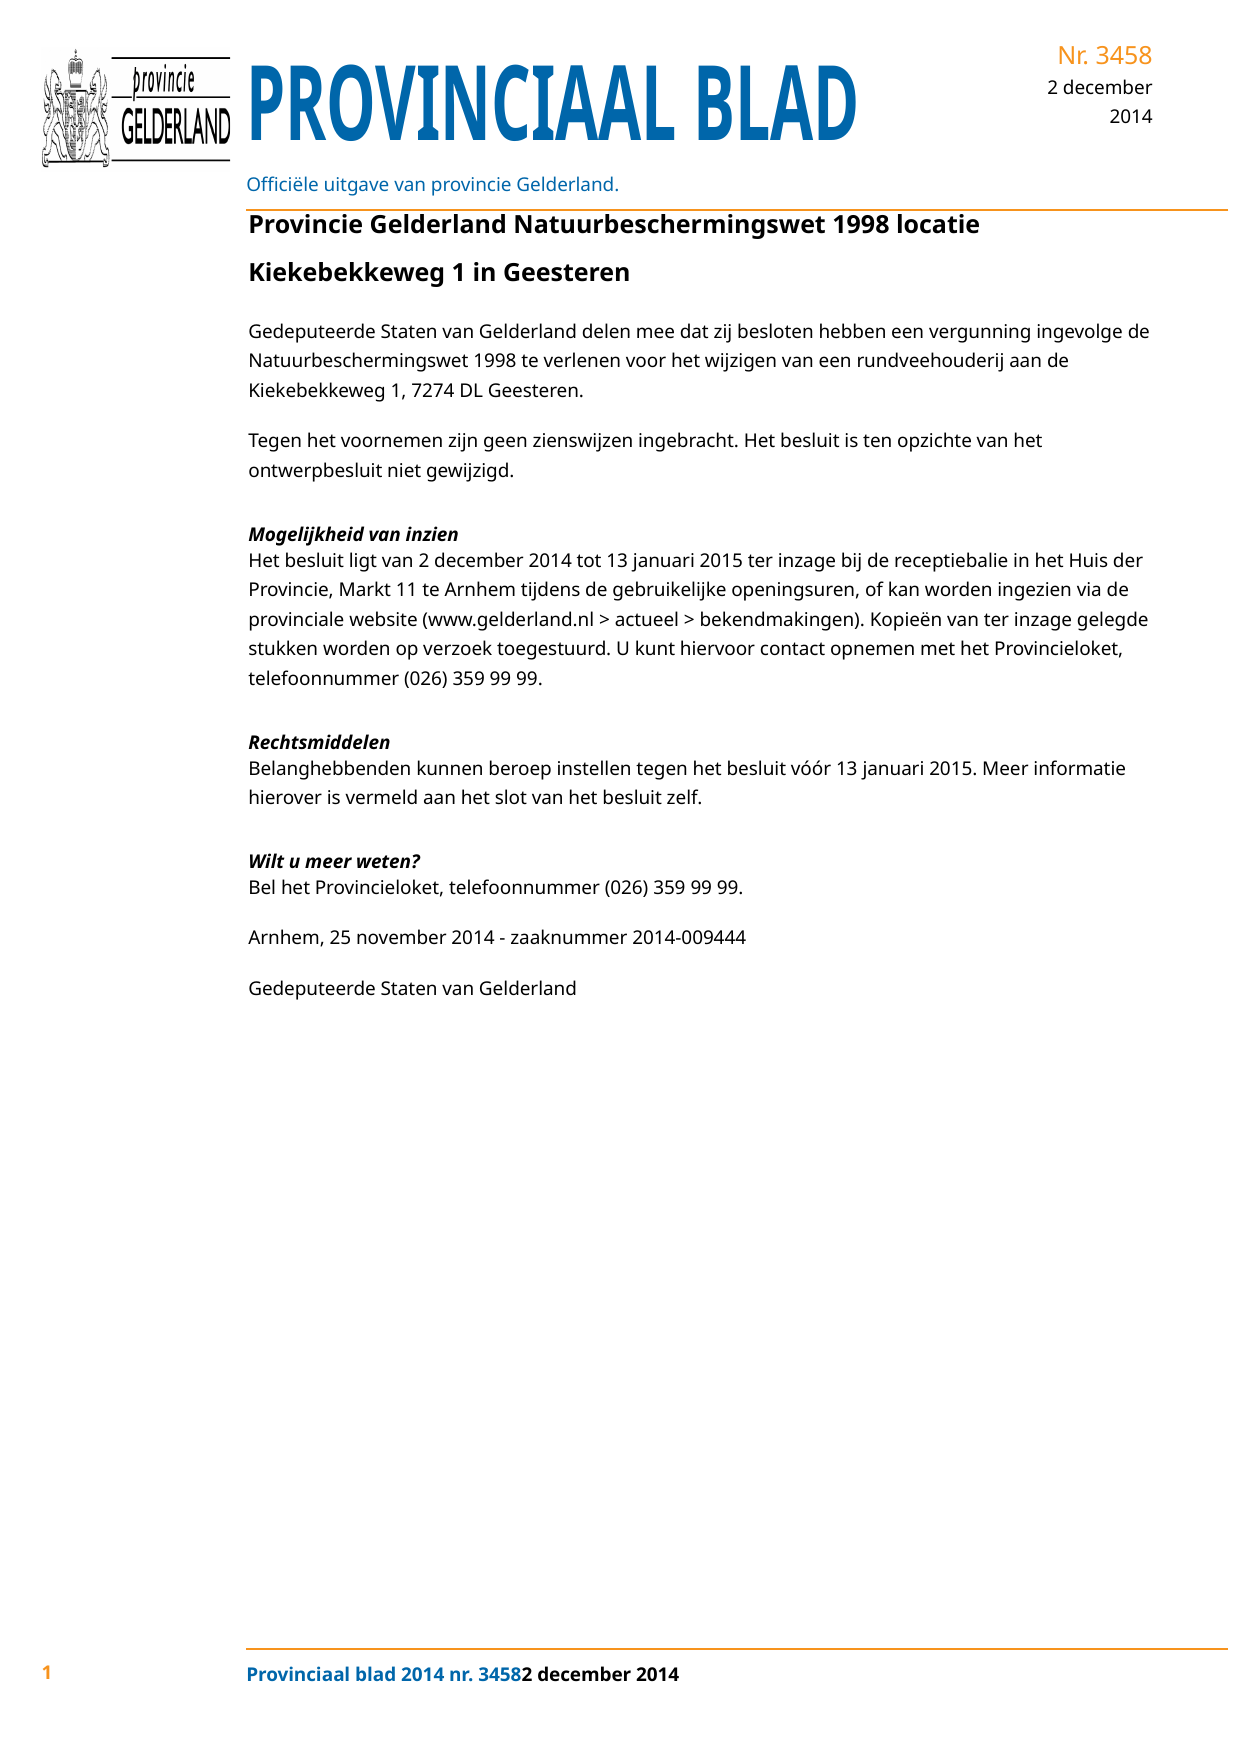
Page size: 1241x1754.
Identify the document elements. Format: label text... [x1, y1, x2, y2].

text Provincie Gelderland Natuurbeschermingswet 1998 locatie Kiekebekkeweg 1 in Geesteren [248, 211, 1152, 288]
text Belanghebbenden kunnen beroep instellen tegen het besluit vóór 13 januari 2015. Meer informatie hierover is vermeld aan het slot van het besluit zelf. [248, 755, 1152, 810]
text Gedeputeerde Staten van Gelderland delen mee dat zij besloten hebben een vergunning ingevolge de Natuurbeschermingswet 1998 te verlenen voor het wijzigen van een rundveehouderij aan de Kiekebekkeweg 1, 7274 DL Geesteren. [248, 318, 1152, 403]
text Gedeputeerde Staten van Gelderland [248, 975, 1152, 1001]
text Het besluit ligt van 2 december 2014 tot 13 januari 2015 ter inzage bij de receptiebalie in het Huis der Provincie, Markt 11 te Arnhem tijdens de gebruikelijke openingsuren, of kan worden ingezien via de provinciale website (www.gelderland.nl > actueel > bekendmakingen). Kopieën van ter inzage gelegde stukken worden op verzoek toegestuurd. U kunt hiervoor contact opnemen met het Provincieloket, telefoonnummer (026) 359 99 99. [248, 547, 1152, 691]
picture [41, 47, 231, 172]
text Arnhem, 25 november 2014 - zaaknummer 2014-009444 [248, 924, 1152, 950]
text Wilt u meer weten? [248, 848, 1152, 874]
text Tegen het voornemen zijn geen zienswijzen ingebracht. Het besluit is ten opzichte van het ontwerpbesluit niet gewijzigd. [248, 427, 1152, 483]
text Rechtsmiddelen [248, 729, 1152, 755]
text Bel het Provincieloket, telefoonnummer (026) 359 99 99. [248, 874, 1152, 900]
text Mogelijkheid van inzien [248, 521, 1152, 547]
